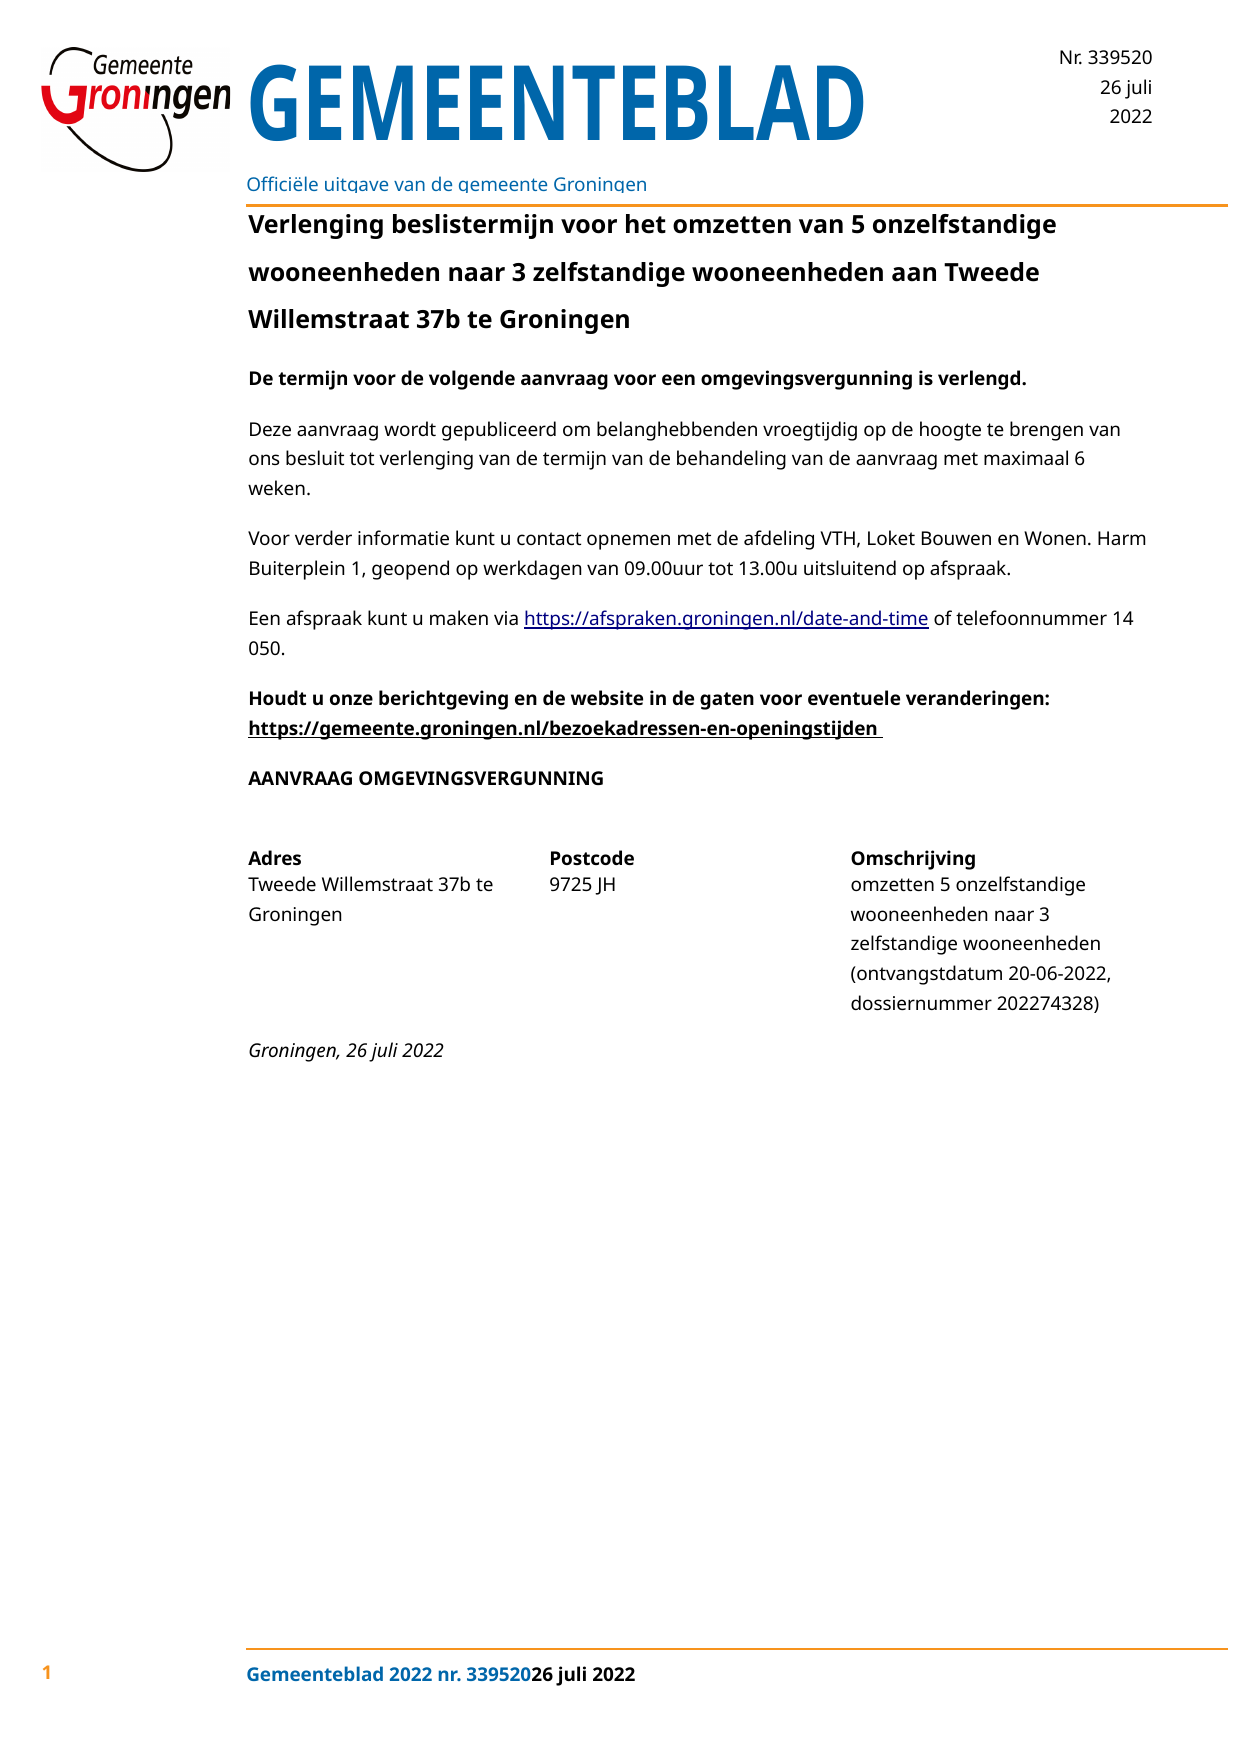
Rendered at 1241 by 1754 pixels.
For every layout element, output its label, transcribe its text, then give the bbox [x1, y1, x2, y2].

picture [41, 47, 231, 172]
text Deze aanvraag wordt gepubliceerd om belanghebbenden vroegtijdig op de hoogte te brengen van ons besluit tot verlenging van de termijn van de behandeling van de aanvraag met maximaal 6 weken. [248, 416, 1152, 501]
table_header Omschrijving [850, 846, 1152, 871]
text Groningen, 26 juli 2022 [248, 1037, 1152, 1063]
text Een afspraak kunt u maken via https://afspraken.groningen.nl/date-and-time of telefoonnummer 14 050. [248, 606, 1152, 661]
text Verlenging beslistermijn voor het omzetten van 5 onzelfstandige wooneenheden naar 3 zelfstandige wooneenheden aan Tweede Willemstraat 37b te Groningen [248, 207, 1152, 336]
text Voor verder informatie kunt u contact opnemen met de afdeling VTH, Loket Bouwen en Wonen. Harm Buiterplein 1, geopend op werkdagen van 09.00uur tot 13.00u uitsluitend op afspraak. [248, 526, 1152, 581]
text De termijn voor de volgende aanvraag voor een omgevingsvergunning is verlengd. [248, 366, 1152, 391]
text AANVRAAG OMGEVINGSVERGUNNING [248, 766, 1152, 791]
table_cell Tweede Willemstraat 37b te Groningen [248, 871, 549, 1015]
table_header Adres [248, 846, 549, 871]
table_header Postcode [549, 846, 850, 871]
table_cell 9725 JH [549, 871, 850, 1015]
table_cell omzetten 5 onzelfstandige wooneenheden naar 3 zelfstandige wooneenheden (ontvangstdatum 20-06-2022, dossiernummer 202274328) [850, 871, 1152, 1015]
text Houdt u onze berichtgeving en de website in de gaten voor eventuele veranderingen: https://gemeente.groningen.nl/bezoekadressen-en-openingstijden [248, 686, 1152, 741]
